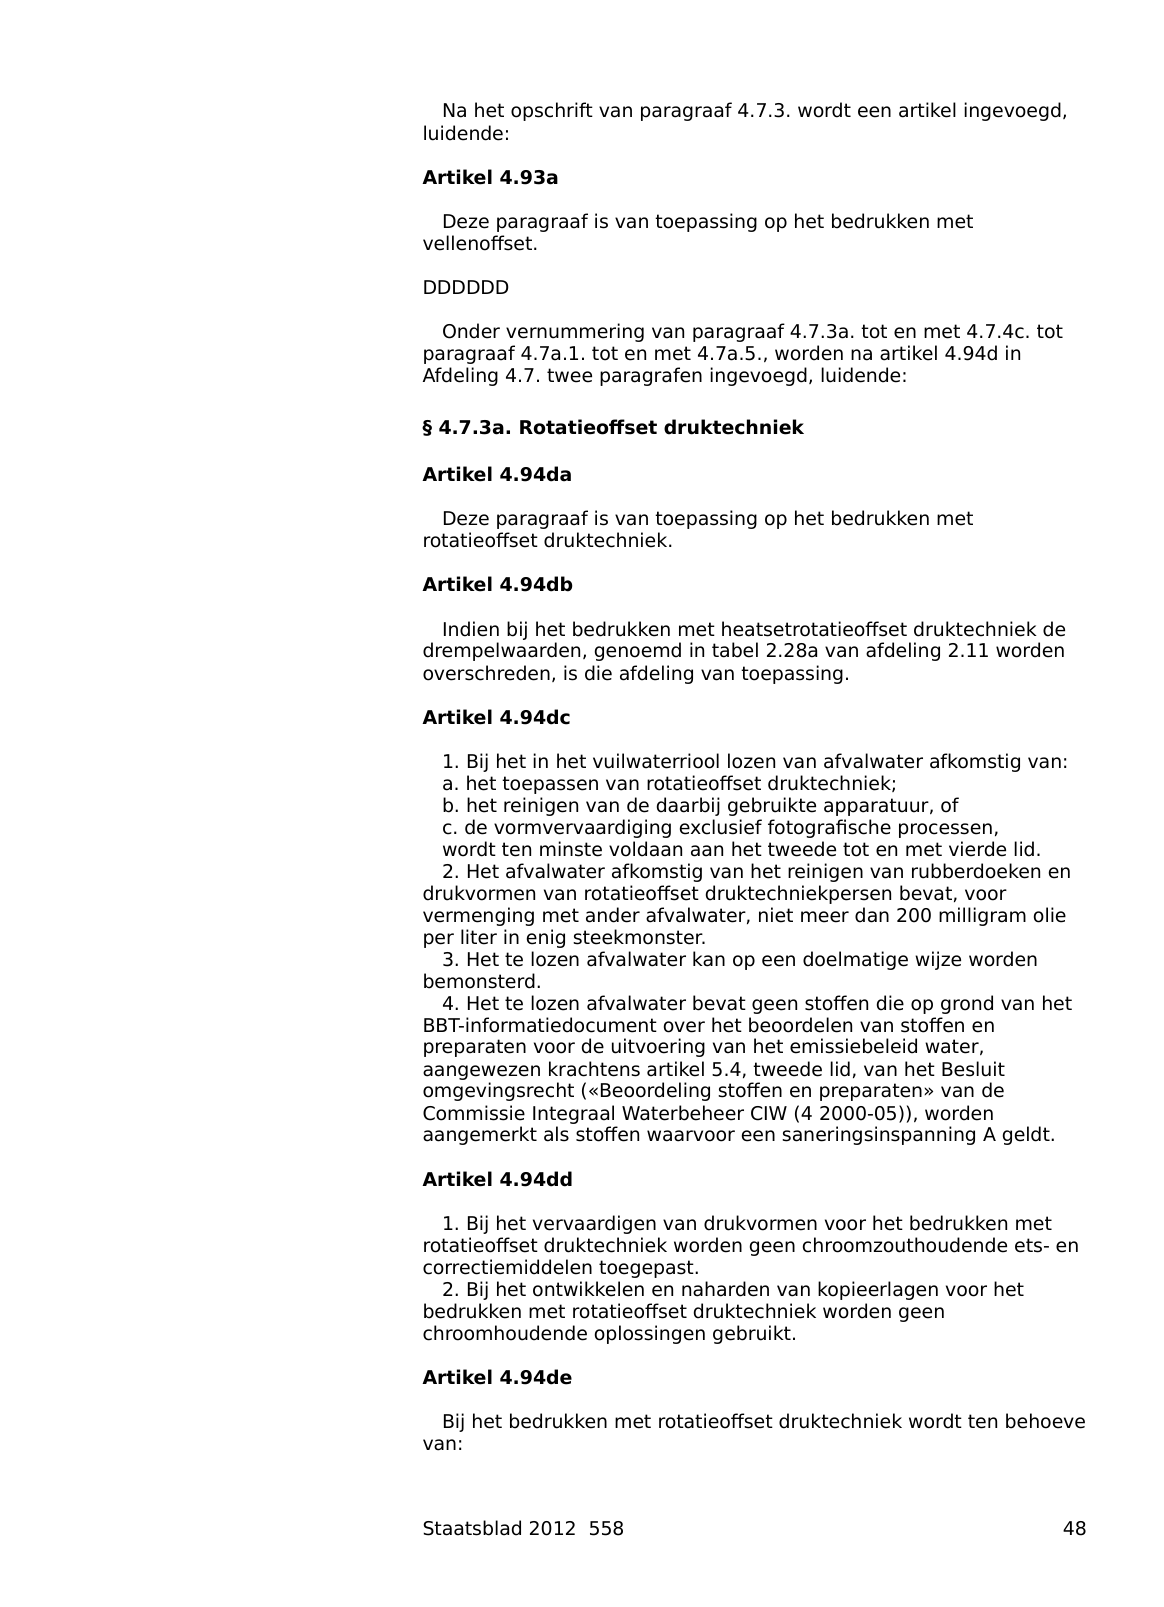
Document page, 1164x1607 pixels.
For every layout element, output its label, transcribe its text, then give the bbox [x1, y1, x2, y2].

text 1. Bij het in het vuilwaterriool lozen van afvalwater afkomstig van: [422, 751, 1087, 773]
subtitle Artikel 4.94dd [422, 1168, 1087, 1191]
text Bij het bedrukken met rotatieoffset druktechniek wordt ten behoeve van: [422, 1411, 1087, 1455]
subtitle § 4.7.3a. Rotatieoffset druktechniek [422, 417, 1087, 439]
text 4. Het te lozen afvalwater bevat geen stoffen die op grond van het BBT-informatiedocument over het beoordelen van stoffen en preparaten voor de uitvoering van het emissiebeleid water, aangewezen krachtens artikel 5.4, tweede lid, van het Besluit omgevingsrecht («Beoordeling stoffen en preparaten» van de Commissie Integraal Waterbeheer CIW (4 2000-05)), worden aangemerkt als stoffen waarvoor een saneringsinspanning A geldt. [422, 992, 1087, 1146]
subtitle Artikel 4.94dc [422, 707, 1087, 728]
text Na het opschrift van paragraaf 4.7.3. wordt een artikel ingevoegd, luidende: [422, 100, 1087, 144]
text a. het toepassen van rotatieoffset druktechniek; [422, 773, 1087, 795]
text DDDDDD [422, 277, 1087, 299]
text 1. Bij het vervaardigen van drukvormen voor het bedrukken met rotatieoffset druktechniek worden geen chroomzouthoudende ets- en correctiemiddelen toegepast. [422, 1213, 1087, 1279]
subtitle Artikel 4.94de [422, 1367, 1087, 1389]
text wordt ten minste voldaan aan het tweede tot en met vierde lid. [422, 839, 1087, 861]
text 3. Het te lozen afvalwater kan op een doelmatige wijze worden bemonsterd. [422, 948, 1087, 992]
text Deze paragraaf is van toepassing op het bedrukken met vellenoffset. [422, 211, 1087, 255]
text Deze paragraaf is van toepassing op het bedrukken met rotatieoffset druktechniek. [422, 508, 1087, 552]
text Indien bij het bedrukken met heatsetrotatieoffset druktechniek de drempelwaarden, genoemd in tabel 2.28a van afdeling 2.11 worden overschreden, is die afdeling van toepassing. [422, 618, 1087, 684]
text b. het reinigen van de daarbij gebruikte apparatuur, of [422, 795, 1087, 817]
subtitle Artikel 4.94da [422, 464, 1087, 486]
subtitle Artikel 4.94db [422, 574, 1087, 596]
text Onder vernummering van paragraaf 4.7.3a. tot en met 4.7.4c. tot paragraaf 4.7a.1. tot en met 4.7a.5., worden na artikel 4.94d in Afdeling 4.7. twee paragrafen ingevoegd, luidende: [422, 321, 1087, 387]
subtitle Artikel 4.93a [422, 167, 1087, 188]
text 2. Het afvalwater afkomstig van het reinigen van rubberdoeken en drukvormen van rotatieoffset druktechniekpersen bevat, voor vermenging met ander afvalwater, niet meer dan 200 milligram olie per liter in enig steekmonster. [422, 861, 1087, 948]
text 2. Bij het ontwikkelen en naharden van kopieerlagen voor het bedrukken met rotatieoffset druktechniek worden geen chroomhoudende oplossingen gebruikt. [422, 1279, 1087, 1344]
text c. de vormvervaardiging exclusief fotografische processen, [422, 817, 1087, 839]
